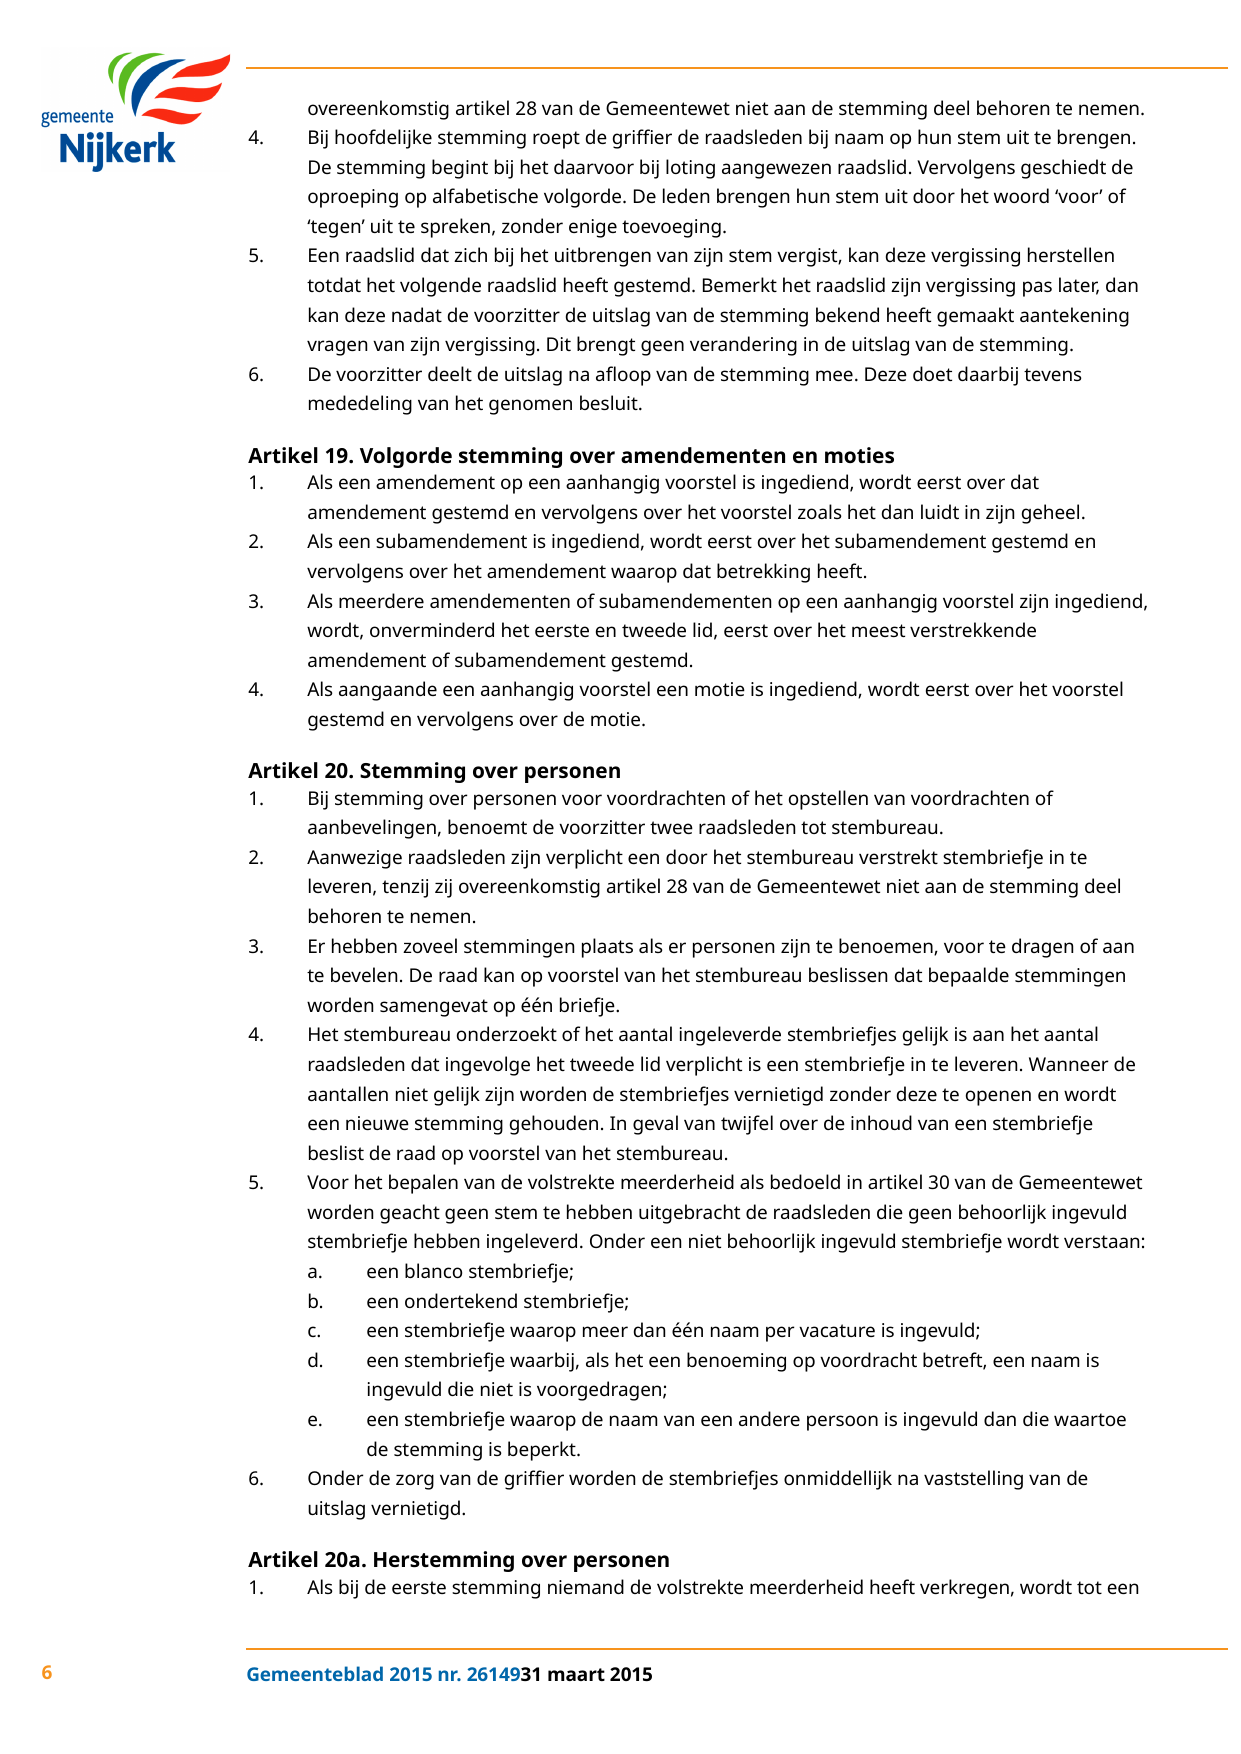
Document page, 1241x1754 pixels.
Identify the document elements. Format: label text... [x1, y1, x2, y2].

list een ondertekend stembriefje; [307, 1288, 1152, 1314]
list Er hebben zoveel stemmingen plaats als er personen zijn te benoemen, voor te dragen of aan te bevelen. De raad kan op voorstel van het stembureau beslissen dat bepaalde stemmingen worden samengevat op één briefje. [248, 933, 1152, 1018]
list overeenkomstig artikel 28 van de Gemeentewet niet aan de stemming deel behoren te nemen. [248, 95, 1152, 121]
text Artikel 19. Volgorde stemming over amendementen en moties [248, 441, 1152, 469]
list een stembriefje waarop de naam van een andere persoon is ingevuld dan die waartoe de stemming is beperkt. [307, 1406, 1152, 1462]
list Onder de zorg van de griffier worden de stembriefjes onmiddellijk na vaststelling van de uitslag vernietigd. [248, 1465, 1152, 1521]
list een stembriefje waarop meer dan één naam per vacature is ingevuld; [307, 1317, 1152, 1343]
list Bij stemming over personen voor voordrachten of het opstellen van voordrachten of aanbevelingen, benoemt de voorzitter twee raadsleden tot stembureau. [248, 785, 1152, 840]
list De voorzitter deelt de uitslag na afloop van de stemming mee. Deze doet daarbij tevens mededeling van het genomen besluit. [248, 361, 1152, 416]
list Voor het bepalen van de volstrekte meerderheid als bedoeld in artikel 30 van de Gemeentewet worden geacht geen stem te hebben uitgebracht de raadsleden die geen behoorlijk ingevuld stembriefje hebben ingeleverd. Onder een niet behoorlijk ingevuld stembriefje wordt verstaan: [248, 1169, 1152, 1254]
list Aanwezige raadsleden zijn verplicht een door het stembureau verstrekt stembriefje in te leveren, tenzij zij overeenkomstig artikel 28 van de Gemeentewet niet aan de stemming deel behoren te nemen. [248, 844, 1152, 929]
picture [41, 47, 231, 172]
list Het stembureau onderzoekt of het aantal ingeleverde stembriefjes gelijk is aan het aantal raadsleden dat ingevolge het tweede lid verplicht is een stembriefje in te leveren. Wanneer de aantallen niet gelijk zijn worden de stembriefjes vernietigd zonder deze te openen en wordt een nieuwe stemming gehouden. In geval van twijfel over de inhoud van een stembriefje beslist de raad op voorstel van het stembureau. [248, 1022, 1152, 1166]
text Artikel 20a. Herstemming over personen [248, 1545, 1152, 1574]
list Een raadslid dat zich bij het uitbrengen van zijn stem vergist, kan deze vergissing herstellen totdat het volgende raadslid heeft gestemd. Bemerkt het raadslid zijn vergissing pas later, dan kan deze nadat de voorzitter de uitslag van de stemming bekend heeft gemaakt aantekening vragen van zijn vergissing. Dit brengt geen verandering in de uitslag van de stemming. [248, 243, 1152, 357]
list Als meerdere amendementen of subamendementen op een aanhangig voorstel zijn ingediend, wordt, onverminderd het eerste en tweede lid, eerst over het meest verstrekkende amendement of subamendement gestemd. [248, 588, 1152, 673]
list Als een amendement op een aanhangig voorstel is ingediend, wordt eerst over dat amendement gestemd en vervolgens over het voorstel zoals het dan luidt in zijn geheel. [248, 469, 1152, 525]
list Bij hoofdelijke stemming roept de griffier de raadsleden bij naam op hun stem uit te brengen. De stemming begint bij het daarvoor bij loting aangewezen raadslid. Vervolgens geschiedt de oproeping op alfabetische volgorde. De leden brengen hun stem uit door het woord ‘voor’ of ‘tegen’ uit te spreken, zonder enige toevoeging. [248, 124, 1152, 239]
list een stembriefje waarbij, als het een benoeming op voordracht betreft, een naam is ingevuld die niet is voorgedragen; [307, 1347, 1152, 1402]
list een blanco stembriefje; [307, 1258, 1152, 1284]
list Als bij de eerste stemming niemand de volstrekte meerderheid heeft verkregen, wordt tot een [248, 1574, 1152, 1599]
list Als een subamendement is ingediend, wordt eerst over het subamendement gestemd en vervolgens over het amendement waarop dat betrekking heeft. [248, 529, 1152, 584]
list Als aangaande een aanhangig voorstel een motie is ingediend, wordt eerst over het voorstel gestemd en vervolgens over de motie. [248, 677, 1152, 732]
text Artikel 20. Stemming over personen [248, 757, 1152, 785]
